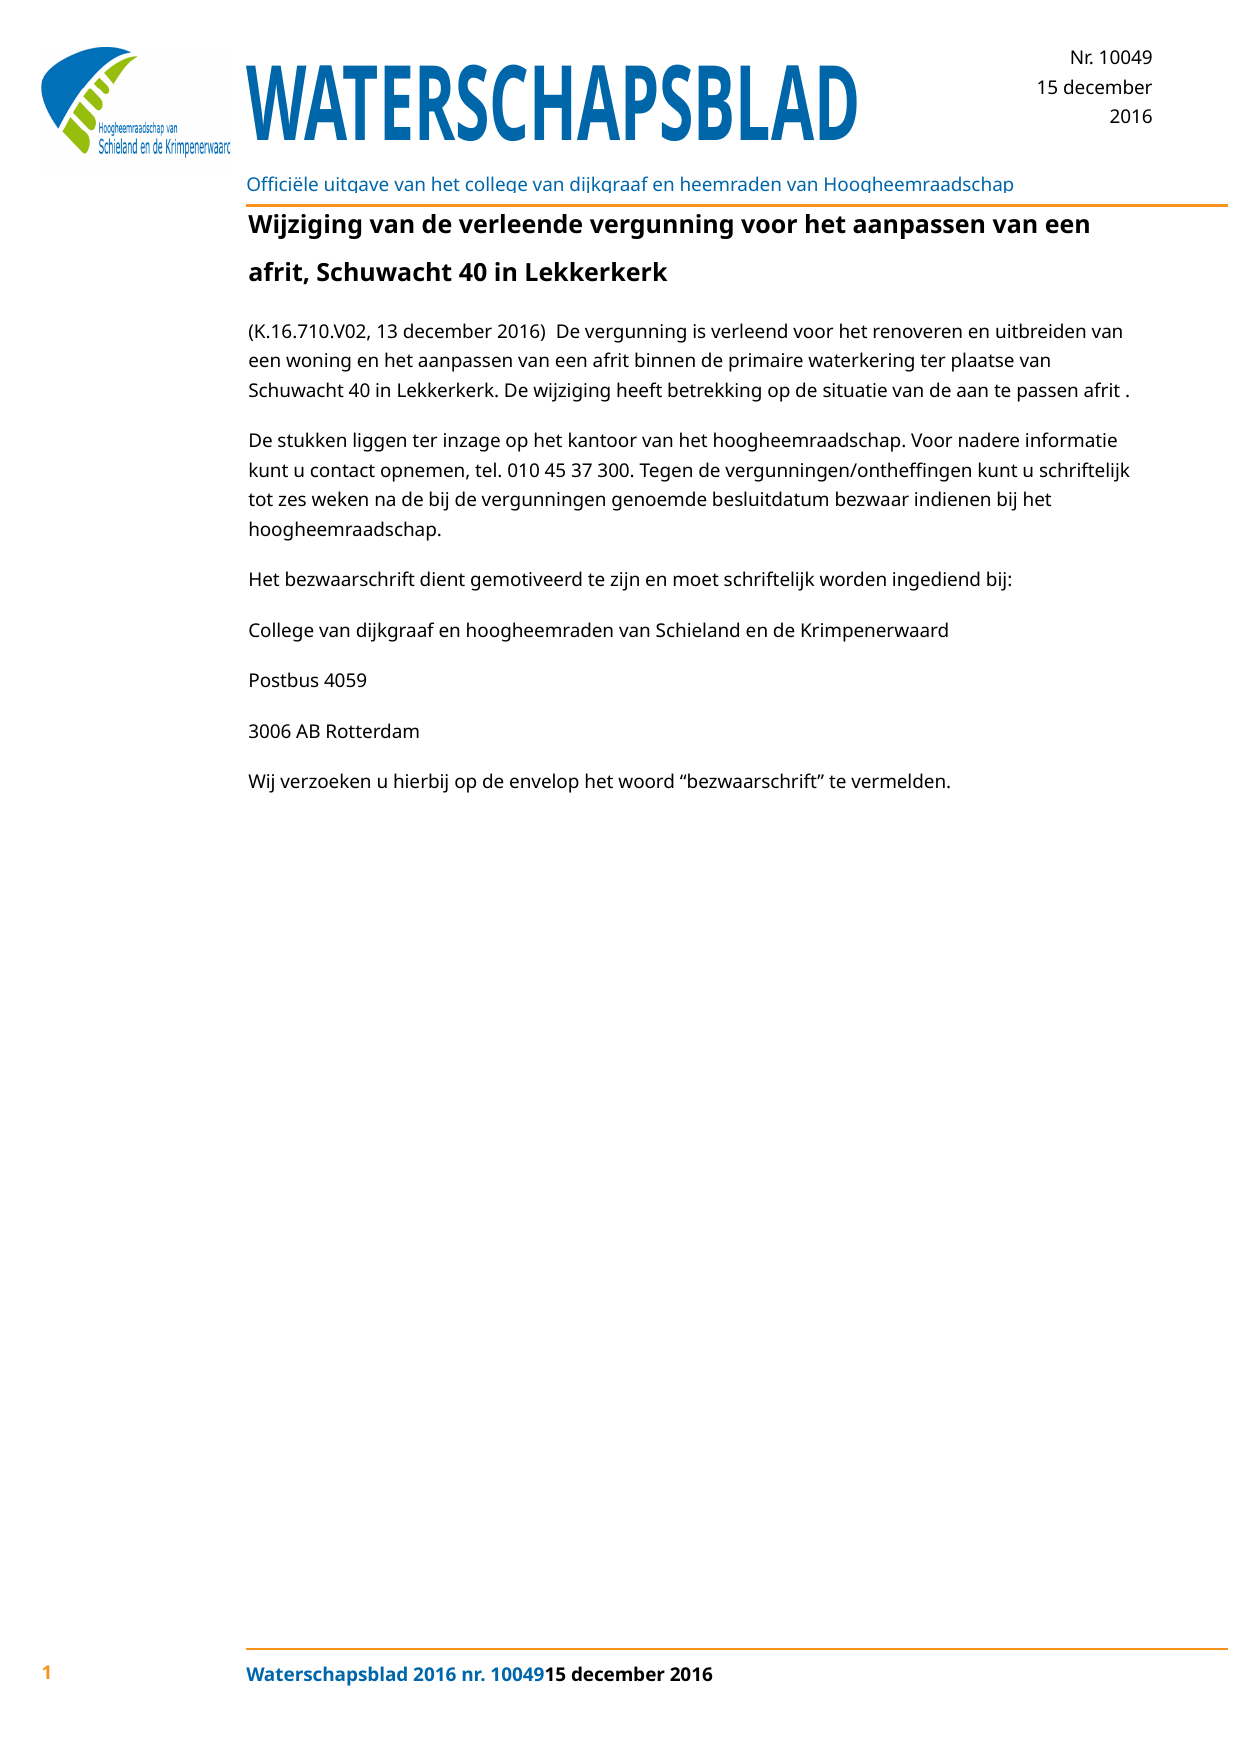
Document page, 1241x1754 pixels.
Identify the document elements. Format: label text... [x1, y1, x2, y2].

text De stukken liggen ter inzage op het kantoor van het hoogheemraadschap. Voor nadere informatie kunt u contact opnemen, tel. 010 45 37 300. Tegen de vergunningen/ontheffingen kunt u schriftelijk tot zes weken na de bij de vergunningen genoemde besluitdatum bezwaar indienen bij het hoogheemraadschap. [248, 427, 1152, 542]
text Het bezwaarschrift dient gemotiveerd te zijn en moet schriftelijk worden ingediend bij: [248, 567, 1152, 592]
text Postbus 4059 [248, 667, 1152, 693]
text 3006 AB Rotterdam [248, 718, 1152, 744]
picture [41, 47, 231, 172]
text Wij verzoeken u hierbij op de envelop het woord “bezwaarschrift” te vermelden. [248, 768, 1152, 794]
text (K.16.710.V02, 13 december 2016) De vergunning is verleend voor het renoveren en uitbreiden van een woning en het aanpassen van een afrit binnen de primaire waterkering ter plaatse van Schuwacht 40 in Lekkerkerk. De wijziging heeft betrekking op de situatie van de aan te passen afrit . [248, 318, 1152, 403]
text Wijziging van de verleende vergunning voor het aanpassen van een afrit, Schuwacht 40 in Lekkerkerk [248, 207, 1152, 288]
text College van dijkgraaf en hoogheemraden van Schieland en de Krimpenerwaard [248, 617, 1152, 643]
